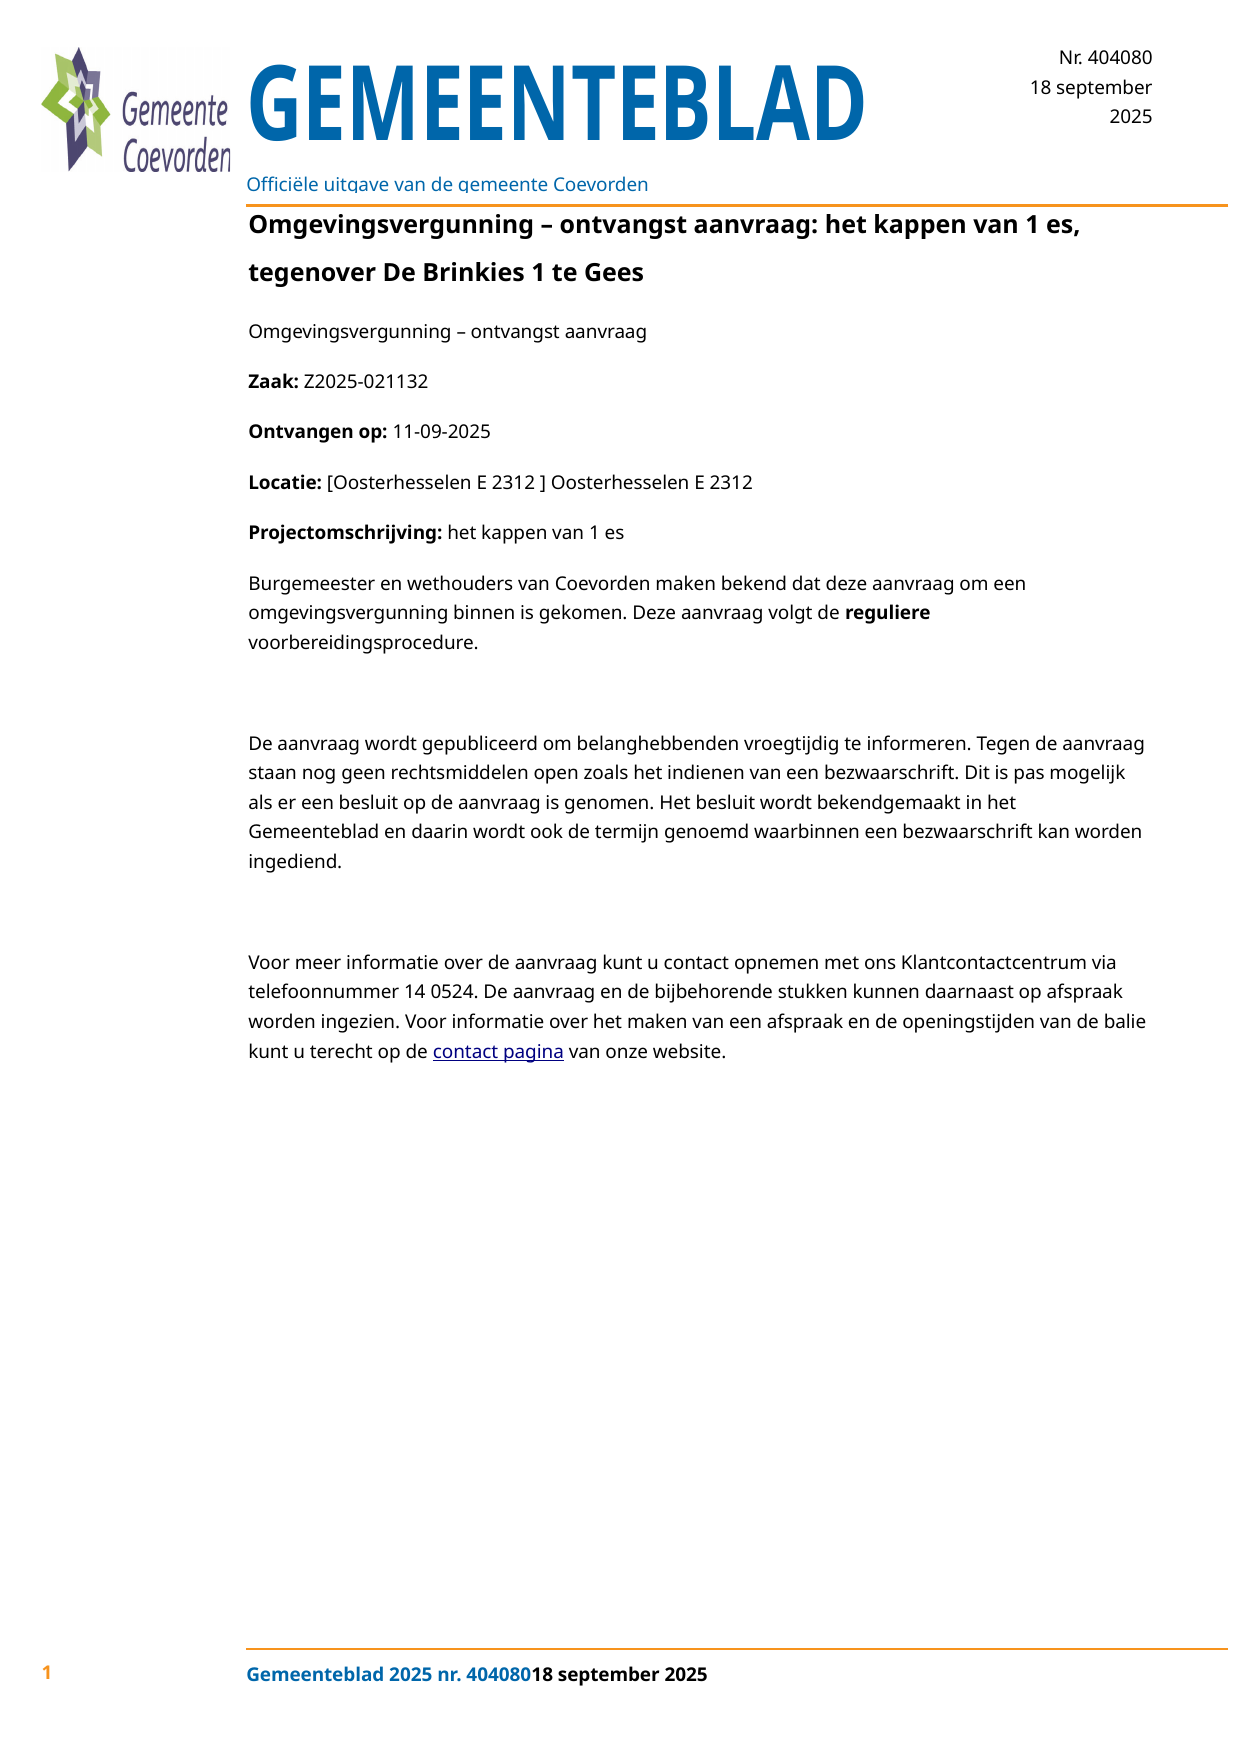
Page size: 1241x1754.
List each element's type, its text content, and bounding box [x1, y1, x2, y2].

text Locatie: [Oosterhesselen E 2312 ] Oosterhesselen E 2312 [248, 469, 1152, 495]
text Burgemeester en wethouders van Coevorden maken bekend dat deze aanvraag om een omgevingsvergunning binnen is gekomen. Deze aanvraag volgt de reguliere voorbereidingsprocedure. [248, 570, 1152, 655]
text Voor meer informatie over de aanvraag kunt u contact opnemen met ons Klantcontactcentrum via telefoonnummer 14 0524. De aanvraag en de bijbehorende stukken kunnen daarnaast op afspraak worden ingezien. Voor informatie over het maken van een afspraak en de openingstijden van de balie kunt u terecht op de contact pagina van onze website. [248, 949, 1152, 1064]
text Zaak: Z2025-021132 [248, 368, 1152, 394]
picture [41, 47, 231, 172]
text Omgevingsvergunning – ontvangst aanvraag [248, 318, 1152, 344]
text Ontvangen op: 11-09-2025 [248, 419, 1152, 444]
text Projectomschrijving: het kappen van 1 es [248, 519, 1152, 545]
text Omgevingsvergunning – ontvangst aanvraag: het kappen van 1 es, tegenover De Brinkies 1 te Gees [248, 207, 1152, 288]
text De aanvraag wordt gepubliceerd om belanghebbenden vroegtijdig te informeren. Tegen de aanvraag staan nog geen rechtsmiddelen open zoals het indienen van een bezwaarschrift. Dit is pas mogelijk als er een besluit op de aanvraag is genomen. Het besluit wordt bekendgemaakt in het Gemeenteblad en daarin wordt ook de termijn genoemd waarbinnen een bezwaarschrift kan worden ingediend. [248, 730, 1152, 874]
